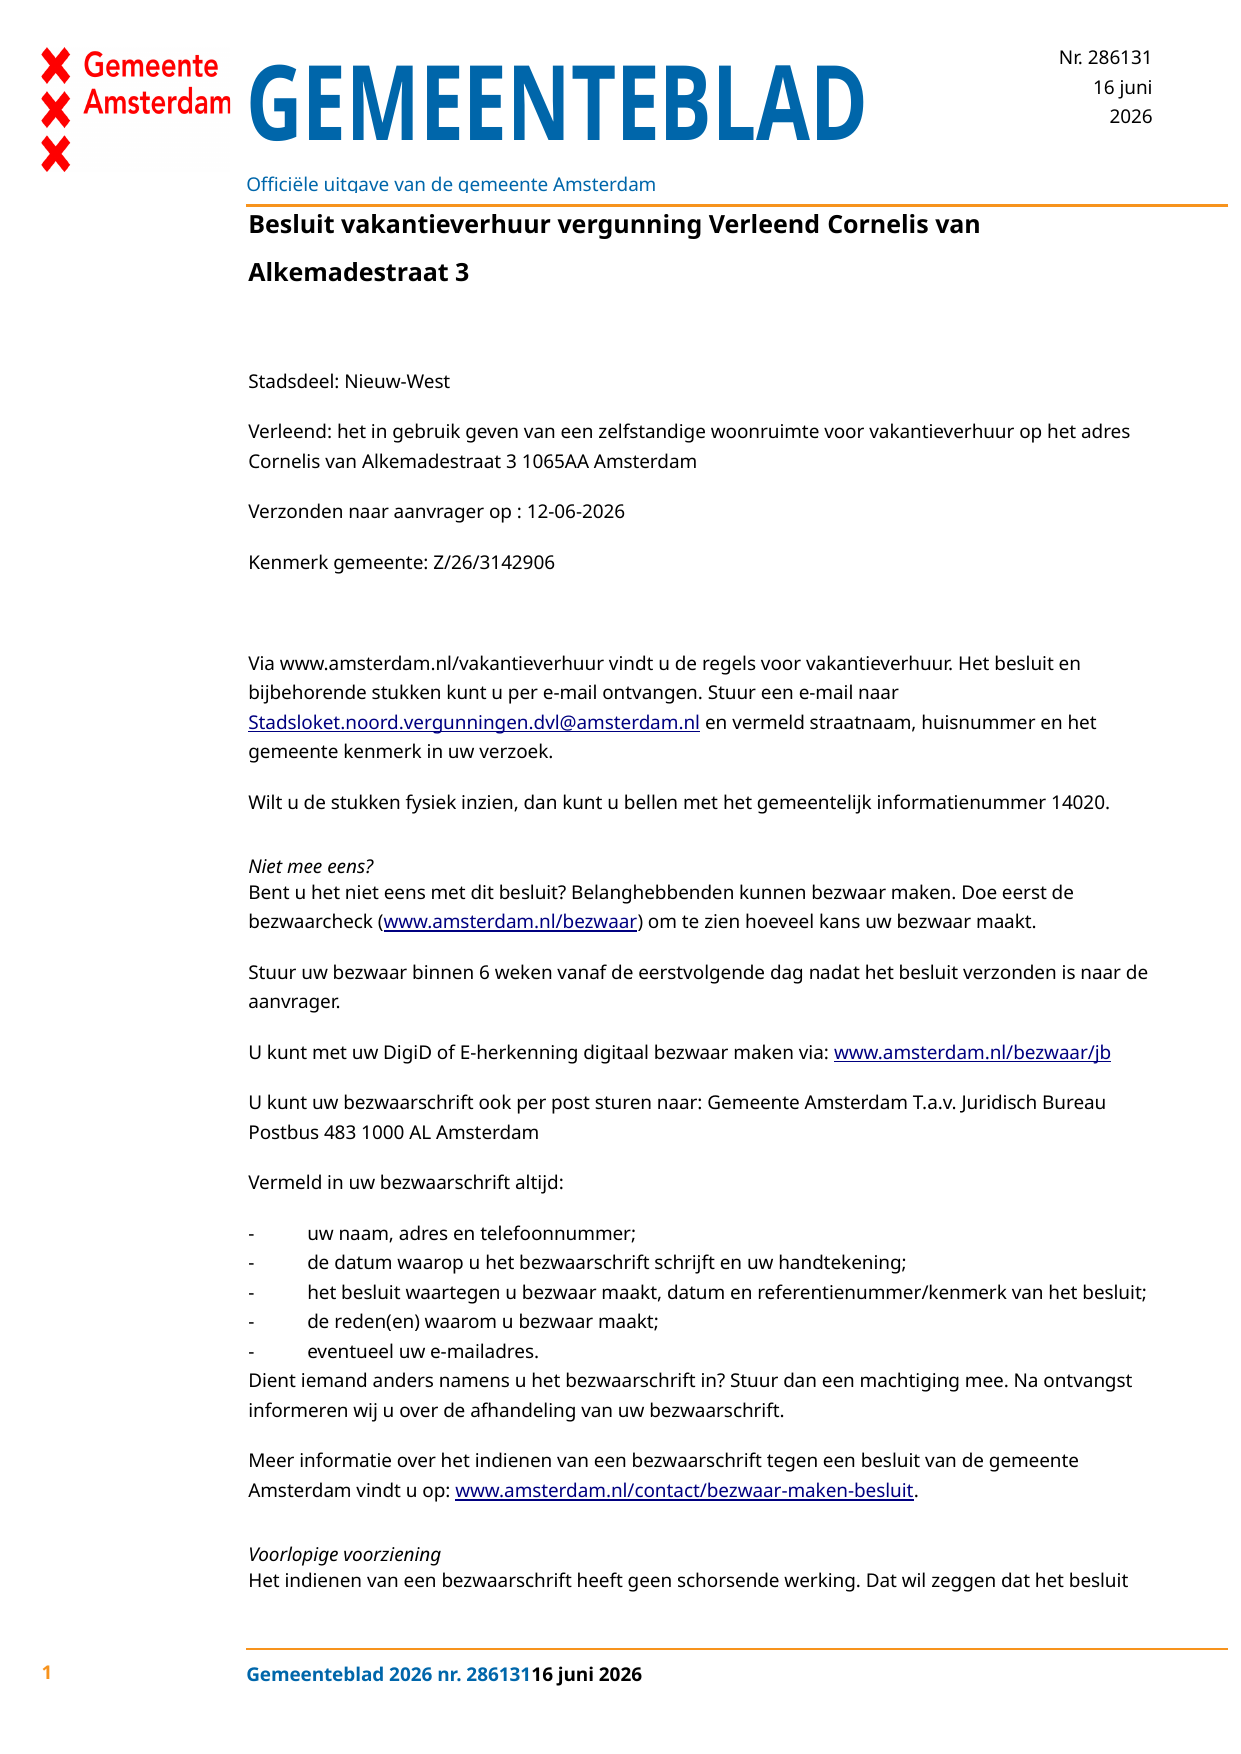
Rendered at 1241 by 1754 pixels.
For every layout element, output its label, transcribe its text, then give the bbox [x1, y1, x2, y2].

text Bent u het niet eens met dit besluit? Belanghebbenden kunnen bezwaar maken. Doe eerst de bezwaarcheck (www.amsterdam.nl/bezwaar) om te zien hoeveel kans uw bezwaar maakt. [248, 879, 1152, 934]
text Vermeld in uw bezwaarschrift altijd: [248, 1169, 1152, 1195]
text U kunt uw bezwaarschrift ook per post sturen naar: Gemeente Amsterdam T.a.v. Juridisch Bureau Postbus 483 1000 AL Amsterdam [248, 1089, 1152, 1144]
list de reden(en) waarom u bezwaar maakt; [248, 1308, 1152, 1334]
picture [41, 47, 231, 172]
list eventueel uw e-mailadres. [248, 1338, 1152, 1364]
text Kenmerk gemeente: Z/26/3142906 [248, 549, 1152, 575]
text Meer informatie over het indienen van een bezwaarschrift tegen een besluit van de gemeente Amsterdam vindt u op: www.amsterdam.nl/contact/bezwaar-maken-besluit. [248, 1448, 1152, 1503]
text Dient iemand anders namens u het bezwaarschrift in? Stuur dan een machtiging mee. Na ontvangst informeren wij u over de afhandeling van uw bezwaarschrift. [248, 1368, 1152, 1423]
text Voorlopige voorziening [248, 1541, 1152, 1567]
text U kunt met uw DigiD of E-herkenning digitaal bezwaar maken via: www.amsterdam.nl/bezwaar/jb [248, 1039, 1152, 1064]
text Niet mee eens? [248, 853, 1152, 879]
text Het indienen van een bezwaarschrift heeft geen schorsende werking. Dat wil zeggen dat het besluit [248, 1567, 1152, 1593]
list uw naam, adres en telefoonnummer; [248, 1220, 1152, 1245]
list het besluit waartegen u bezwaar maakt, datum en referentienummer/kenmerk van het besluit; [248, 1279, 1152, 1304]
text Wilt u de stukken fysiek inzien, dan kunt u bellen met het gemeentelijk informatienummer 14020. [248, 789, 1152, 815]
text Stuur uw bezwaar binnen 6 weken vanaf de eerstvolgende dag nadat het besluit verzonden is naar de aanvrager. [248, 959, 1152, 1014]
text Stadsdeel: Nieuw-West [248, 368, 1152, 394]
text Verzonden naar aanvrager op : 12-06-2026 [248, 499, 1152, 524]
text Verleend: het in gebruik geven van een zelfstandige woonruimte voor vakantieverhuur op het adres Cornelis van Alkemadestraat 3 1065AA Amsterdam [248, 419, 1152, 474]
text Besluit vakantieverhuur vergunning Verleend Cornelis van Alkemadestraat 3 [248, 207, 1152, 288]
text Via www.amsterdam.nl/vakantieverhuur vindt u de regels voor vakantieverhuur. Het besluit en bijbehorende stukken kunt u per e-mail ontvangen. Stuur een e-mail naar Stadsloket.noord.vergunningen.dvl@amsterdam.nl en vermeld straatnaam, huisnummer en het gemeente kenmerk in uw verzoek. [248, 650, 1152, 764]
list de datum waarop u het bezwaarschrift schrijft en uw handtekening; [248, 1249, 1152, 1275]
